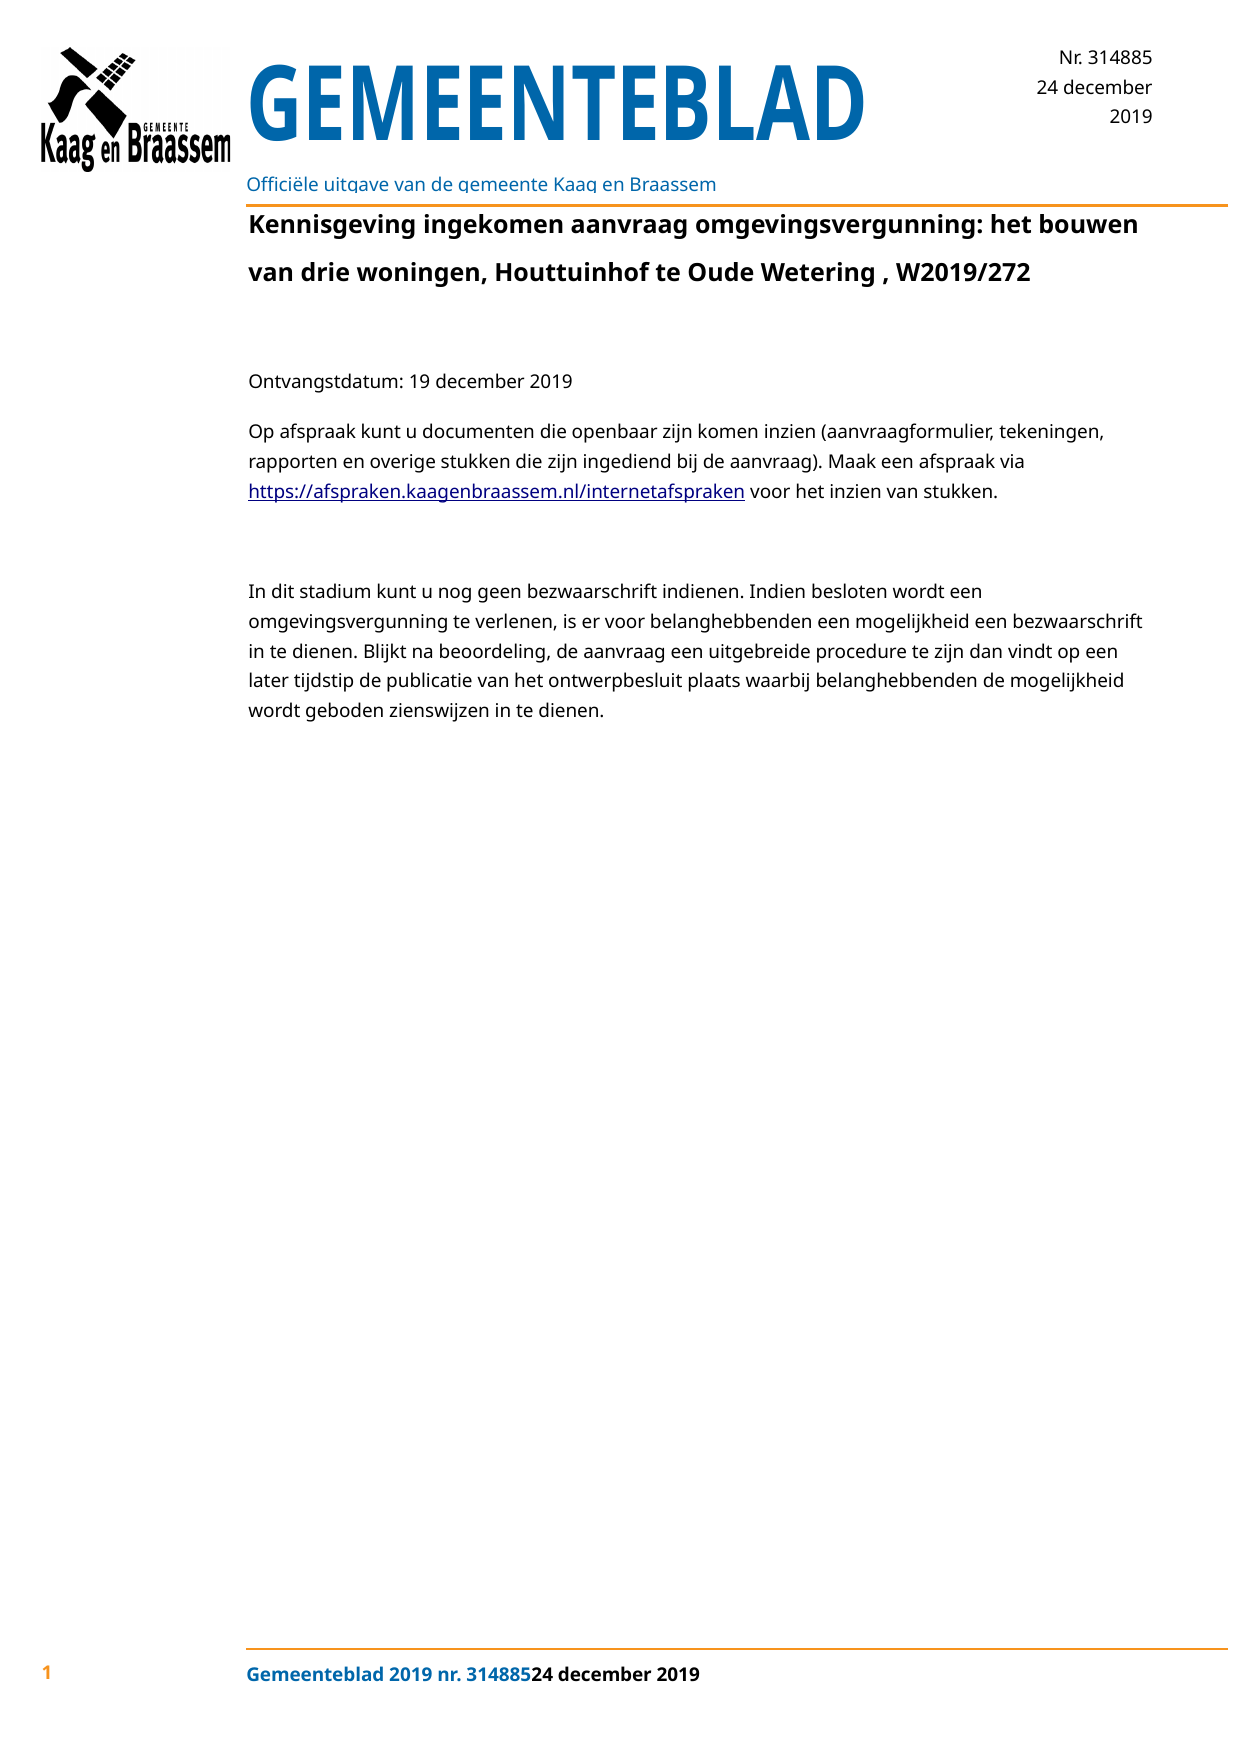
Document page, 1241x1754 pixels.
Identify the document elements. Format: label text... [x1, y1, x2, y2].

picture [41, 47, 231, 172]
text Op afspraak kunt u documenten die openbaar zijn komen inzien (aanvraagformulier, tekeningen, rapporten en overige stukken die zijn ingediend bij de aanvraag). Maak een afspraak via https://afspraken.kaagenbraassem.nl/internetafspraken voor het inzien van stukken. [248, 419, 1152, 504]
text In dit stadium kunt u nog geen bezwaarschrift indienen. Indien besloten wordt een omgevingsvergunning te verlenen, is er voor belanghebbenden een mogelijkheid een bezwaarschrift in te dienen. Blijkt na beoordeling, de aanvraag een uitgebreide procedure te zijn dan vindt op een later tijdstip de publicatie van het ontwerpbesluit plaats waarbij belanghebbenden de mogelijkheid wordt geboden zienswijzen in te dienen. [248, 579, 1152, 723]
text Kennisgeving ingekomen aanvraag omgevingsvergunning: het bouwen van drie woningen, Houttuinhof te Oude Wetering , W2019/272 [248, 207, 1152, 288]
text Ontvangstdatum: 19 december 2019 [248, 368, 1152, 394]
